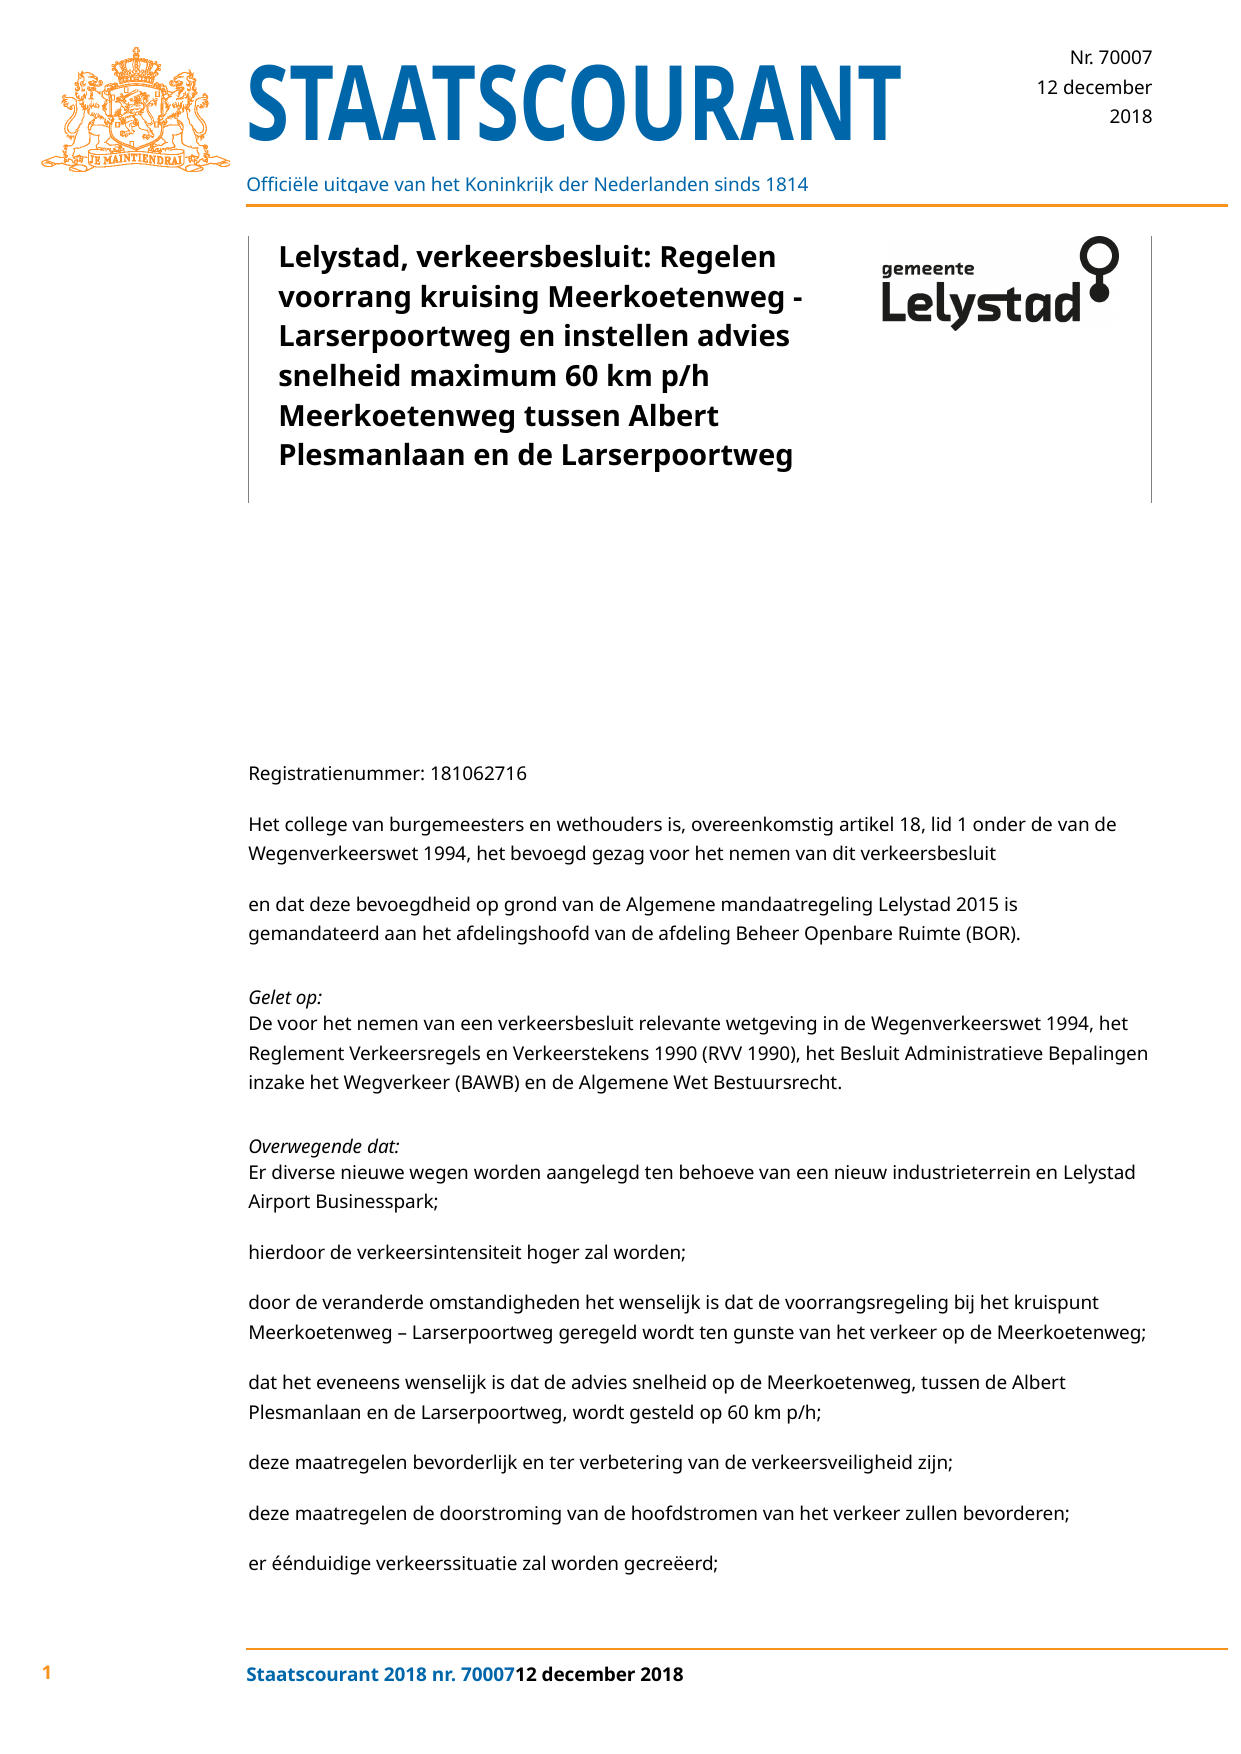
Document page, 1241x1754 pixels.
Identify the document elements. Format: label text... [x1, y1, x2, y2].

text hierdoor de verkeersintensiteit hoger zal worden; [248, 1239, 1152, 1265]
text Overwegende dat: [248, 1133, 1152, 1159]
text De voor het nemen van een verkeersbesluit relevante wetgeving in de Wegenverkeerswet 1994, het Reglement Verkeersregels en Verkeerstekens 1990 (RVV 1990), het Besluit Administratieve Bepalingen inzake het Wegverkeer (BAWB) en de Algemene Wet Bestuursrecht. [248, 1010, 1152, 1095]
table_header Lelystad, verkeersbesluit: Regelen voorrang kruising Meerkoetenweg - Larserpoortweg en instellen advies snelheid maximum 60 km p/h Meerkoetenweg tussen Albert Plesmanlaan en de Larserpoortweg [249, 236, 850, 503]
picture [882, 236, 1119, 331]
text er éénduidige verkeerssituatie zal worden gecreëerd; [248, 1550, 1152, 1576]
text dat het eveneens wenselijk is dat de advies snelheid op de Meerkoetenweg, tussen de Albert Plesmanlaan en de Larserpoortweg, wordt gesteld op 60 km p/h; [248, 1369, 1152, 1425]
text en dat deze bevoegdheid op grond van de Algemene mandaatregeling Lelystad 2015 is gemandateerd aan het afdelingshoofd van de afdeling Beheer Openbare Ruimte (BOR). [248, 891, 1152, 946]
text deze maatregelen bevorderlijk en ter verbetering van de verkeersveiligheid zijn; [248, 1449, 1152, 1475]
text Het college van burgemeesters en wethouders is, overeenkomstig artikel 18, lid 1 onder de van de Wegenverkeerswet 1994, het bevoegd gezag voor het nemen van dit verkeersbesluit [248, 811, 1152, 866]
text door de veranderde omstandigheden het wenselijk is dat de voorrangsregeling bij het kruispunt Meerkoetenweg – Larserpoortweg geregeld wordt ten gunste van het verkeer op de Meerkoetenweg; [248, 1289, 1152, 1345]
text Registratienummer: 181062716 [248, 760, 1152, 786]
text Gelet op: [248, 984, 1152, 1010]
table_header [850, 236, 1151, 503]
text deze maatregelen de doorstroming van de hoofdstromen van het verkeer zullen bevorderen; [248, 1500, 1152, 1526]
text Er diverse nieuwe wegen worden aangelegd ten behoeve van een nieuw industrieterrein en Lelystad Airport Businesspark; [248, 1159, 1152, 1214]
picture [41, 47, 231, 172]
